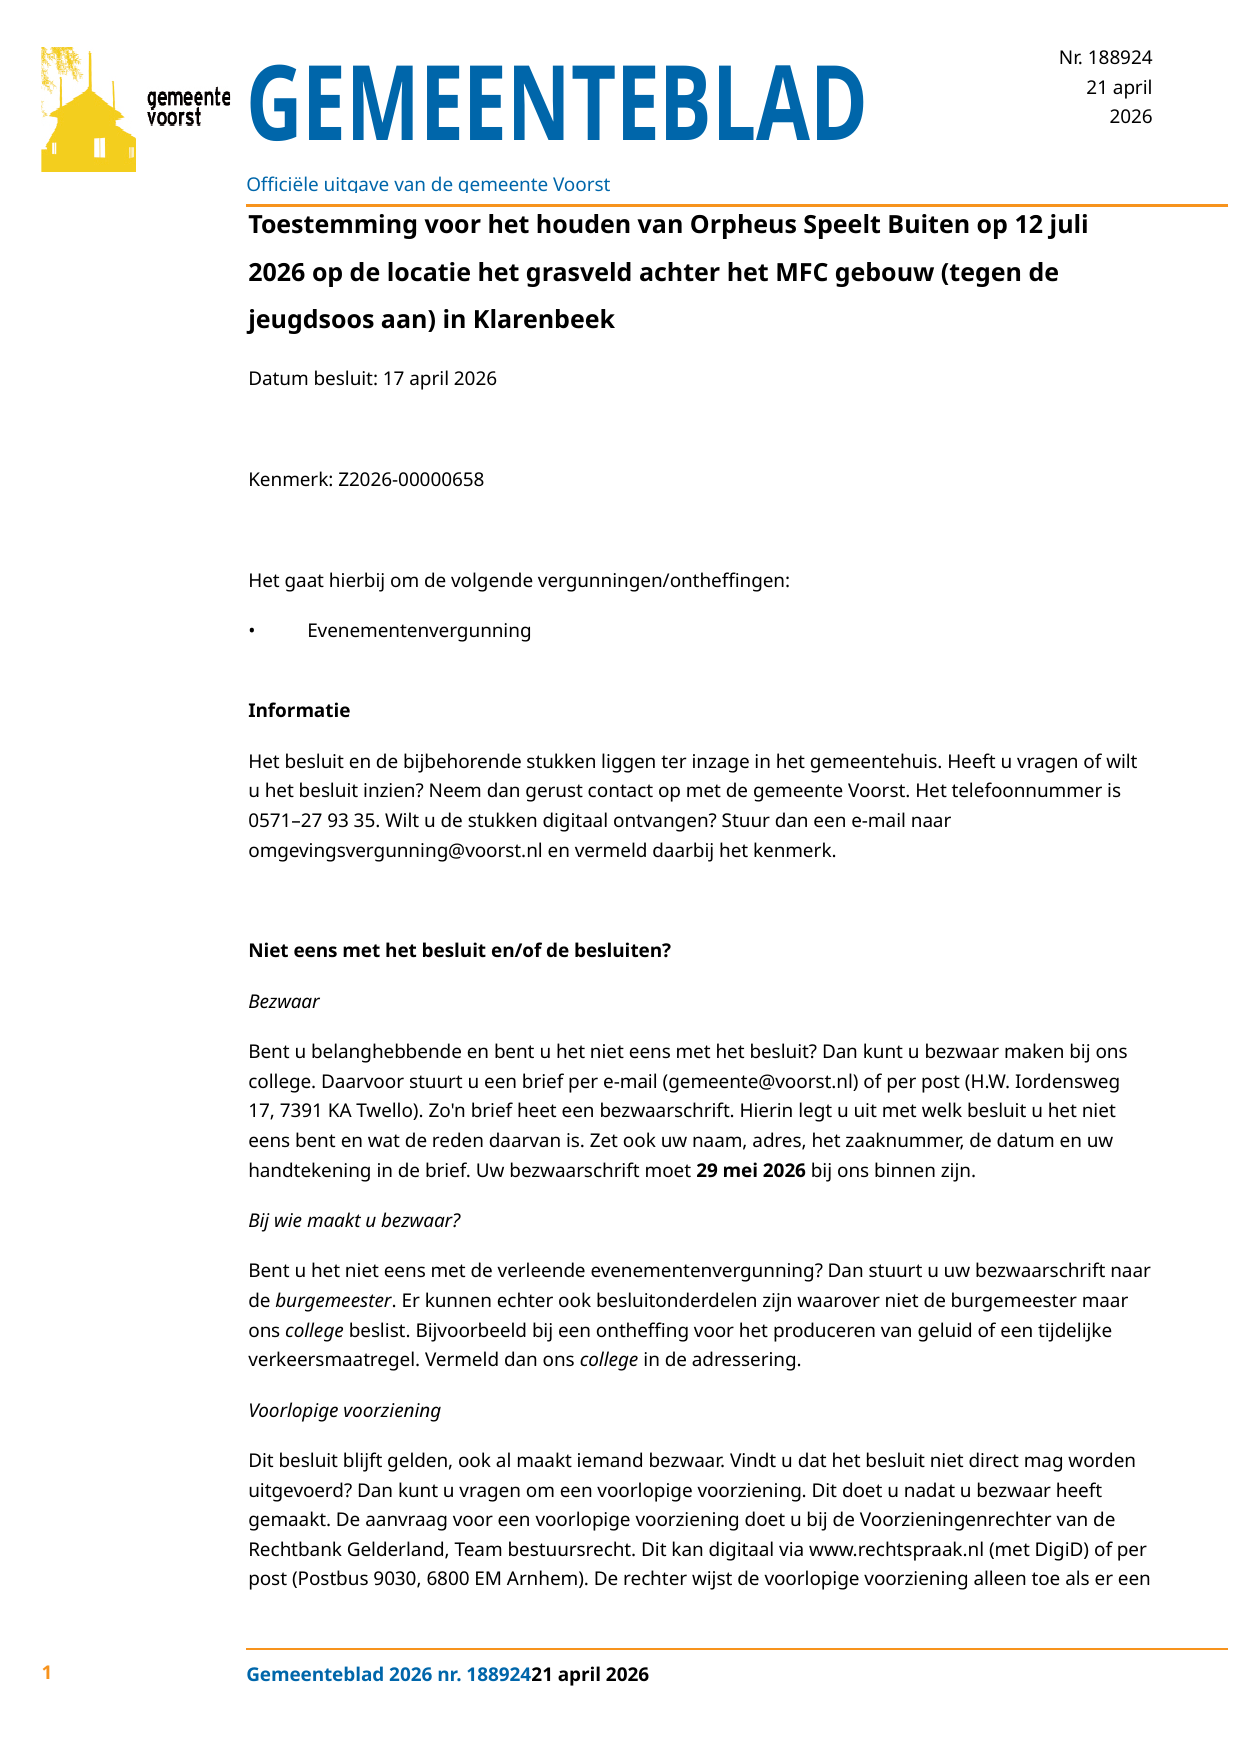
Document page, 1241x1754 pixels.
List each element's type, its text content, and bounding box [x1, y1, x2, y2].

text Bezwaar [248, 988, 1152, 1014]
list Evenementenvergunning [248, 618, 1152, 643]
text Bent u belanghebbende en bent u het niet eens met het besluit? Dan kunt u bezwaar maken bij ons college. Daarvoor stuurt u een brief per e-mail (gemeente@voorst.nl) of per post (H.W. Iordensweg 17, 7391 KA Twello). Zo'n brief heet een bezwaarschrift. Hierin legt u uit met welk besluit u het niet eens bent en wat de reden daarvan is. Zet ook uw naam, adres, het zaaknummer, de datum en uw handtekening in de brief. Uw bezwaarschrift moet 29 mei 2026 bij ons binnen zijn. [248, 1038, 1152, 1182]
text Niet eens met het besluit en/of de besluiten? [248, 938, 1152, 963]
text Informatie [248, 698, 1152, 723]
text Datum besluit: 17 april 2026 [248, 366, 1152, 391]
text Bent u het niet eens met de verleende evenementenvergunning? Dan stuurt u uw bezwaarschrift naar de burgemeester. Er kunnen echter ook besluitonderdelen zijn waarover niet de burgemeester maar ons college beslist. Bijvoorbeeld bij een ontheffing voor het produceren van geluid of een tijdelijke verkeersmaatregel. Vermeld dan ons college in de adressering. [248, 1258, 1152, 1372]
picture [41, 47, 231, 172]
text Voorlopige voorziening [248, 1397, 1152, 1422]
text Kenmerk: Z2026-00000658 [248, 466, 1152, 492]
text Bij wie maakt u bezwaar? [248, 1207, 1152, 1233]
text Het besluit en de bijbehorende stukken liggen ter inzage in het gemeentehuis. Heeft u vragen of wilt u het besluit inzien? Neem dan gerust contact op met de gemeente Voorst. Het telefoonnummer is 0571–27 93 35. Wilt u de stukken digitaal ontvangen? Stuur dan een e-mail naar omgevingsvergunning@voorst.nl en vermeld daarbij het kenmerk. [248, 748, 1152, 862]
text Het gaat hierbij om de volgende vergunningen/ontheffingen: [248, 567, 1152, 593]
text Toestemming voor het houden van Orpheus Speelt Buiten op 12 juli 2026 op de locatie het grasveld achter het MFC gebouw (tegen de jeugdsoos aan) in Klarenbeek [248, 207, 1152, 336]
text Dit besluit blijft gelden, ook al maakt iemand bezwaar. Vindt u dat het besluit niet direct mag worden uitgevoerd? Dan kunt u vragen om een voorlopige voorziening. Dit doet u nadat u bezwaar heeft gemaakt. De aanvraag voor een voorlopige voorziening doet u bij de Voorzieningenrechter van de Rechtbank Gelderland, Team bestuursrecht. Dit kan digitaal via www.rechtspraak.nl (met DigiD) of per post (Postbus 9030, 6800 EM Arnhem). De rechter wijst de voorlopige voorziening alleen toe als er een [248, 1447, 1152, 1591]
